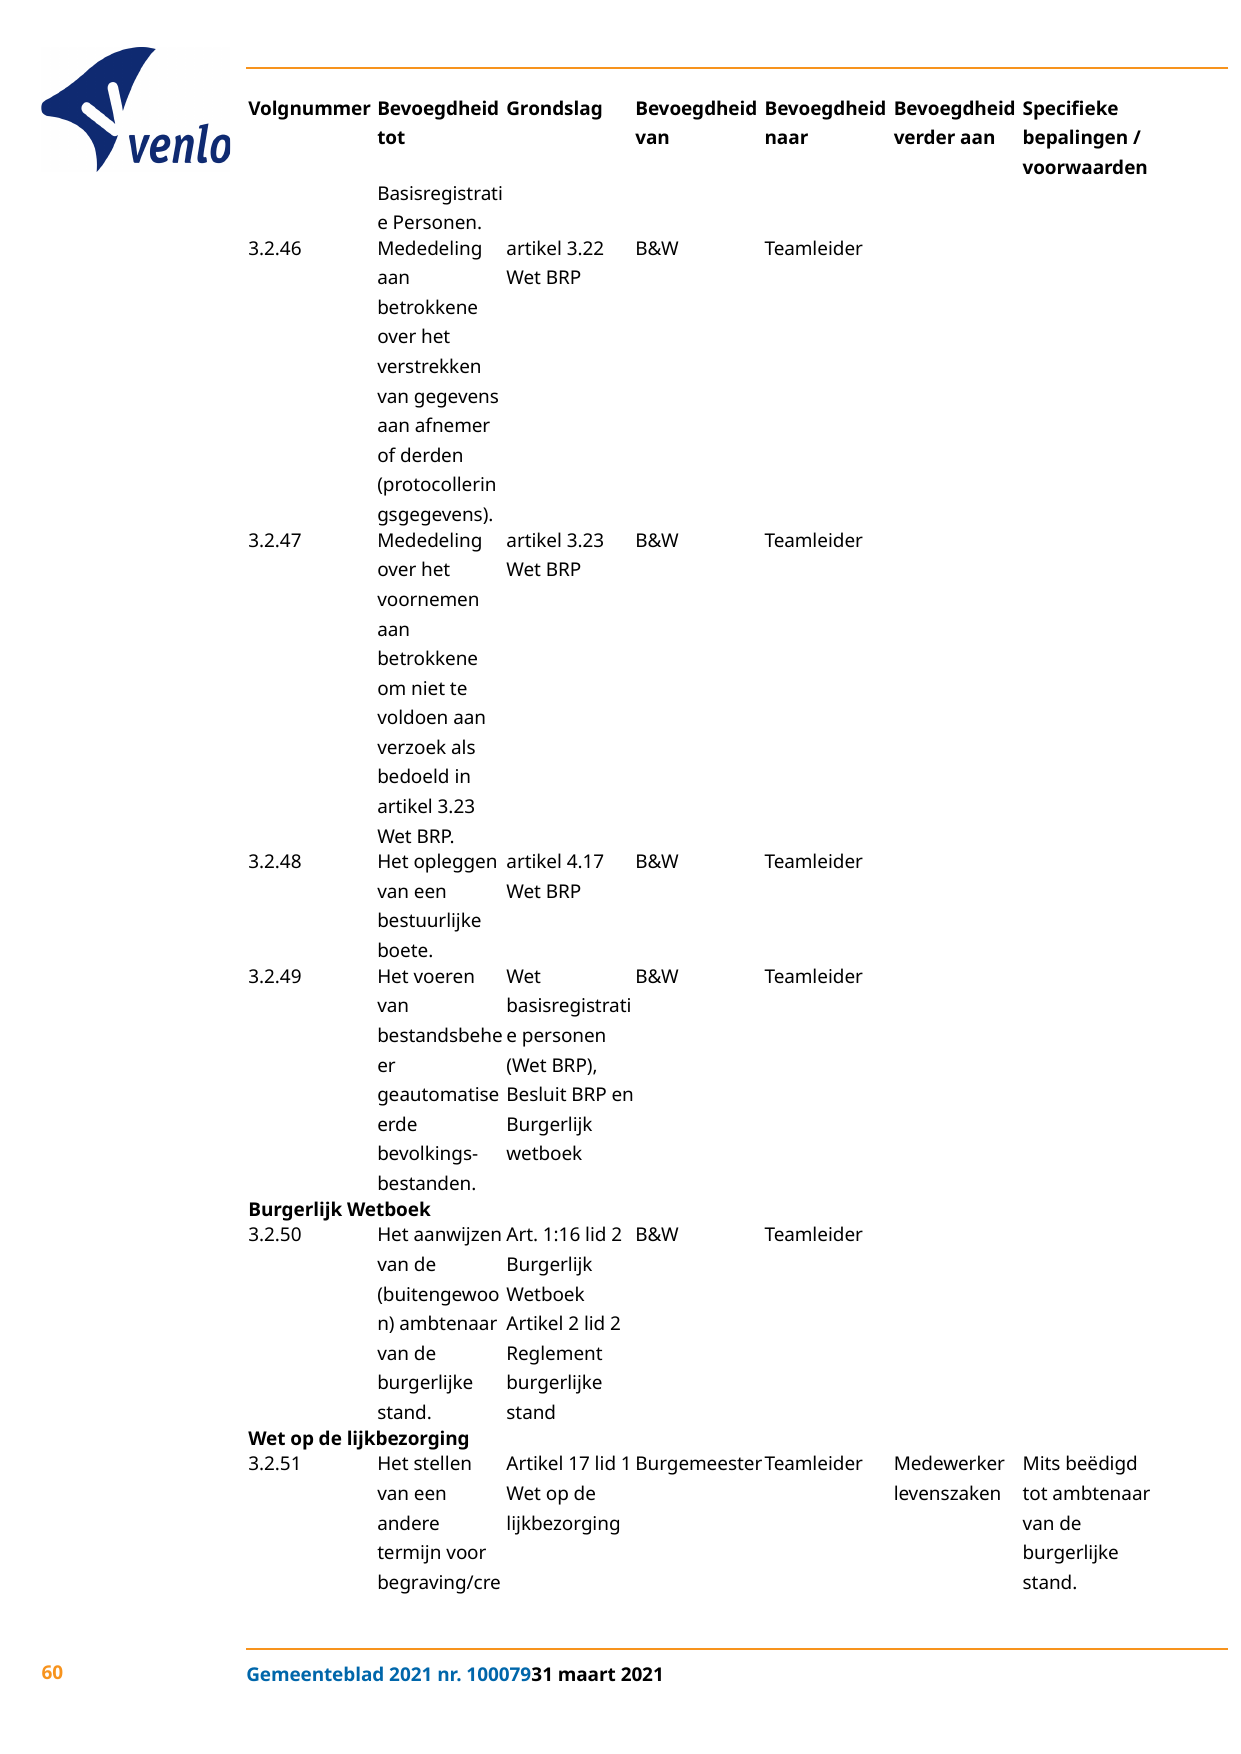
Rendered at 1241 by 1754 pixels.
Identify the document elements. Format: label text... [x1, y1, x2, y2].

table_cell Het voeren van bestandsbeheer geautomatiseerde bevolkings-bestanden. [377, 963, 506, 1196]
table_cell B&W [635, 235, 764, 527]
table_cell Wet basisregistratie personen (Wet BRP), Besluit BRP en Burgerlijk wetboek [506, 963, 635, 1196]
table_cell Mededeling aan betrokkene over het verstrekken van gegevens aan afnemer of derden (protocolleringsgegevens). [377, 235, 506, 527]
table_cell Mededeling over het voornemen aan betrokkene om niet te voldoen aan verzoek als bedoeld in artikel 3.23 Wet BRP. [377, 527, 506, 848]
table_cell [894, 180, 1022, 235]
table_header Bevoegdheid tot [377, 95, 506, 180]
table_cell 3.2.47 [248, 527, 377, 848]
table_cell artikel 4.17 Wet BRP [506, 849, 635, 963]
table_cell Het opleggen van een bestuurlijke boete. [377, 849, 506, 963]
table_cell Burgemeester [635, 1451, 764, 1594]
table_cell Teamleider [764, 527, 893, 848]
table_cell 3.2.48 [248, 849, 377, 963]
table_cell [506, 180, 635, 235]
table_cell [894, 235, 1022, 527]
table_header Grondslag [506, 95, 635, 180]
table_cell Het aanwijzen van de (buitengewoon) ambtenaar van de burgerlijke stand. [377, 1222, 506, 1425]
table_cell [894, 849, 1022, 963]
table_cell B&W [635, 1222, 764, 1425]
table_header Bevoegdheid verder aan [894, 95, 1022, 180]
picture [41, 47, 231, 172]
table_header Specifieke bepalingen / voorwaarden [1023, 95, 1152, 180]
table_cell [1023, 180, 1152, 235]
table_cell 3.2.50 [248, 1222, 377, 1425]
table_cell [248, 180, 377, 235]
table_cell artikel 3.23 Wet BRP [506, 527, 635, 848]
table_cell Teamleider [764, 849, 893, 963]
table_header Bevoegdheid van [635, 95, 764, 180]
table_cell Artikel 17 lid 1 Wet op de lijkbezorging [506, 1451, 635, 1594]
table_cell [1023, 527, 1152, 848]
table_cell 3.2.51 [248, 1451, 377, 1594]
table_cell Medewerker levenszaken [894, 1451, 1022, 1594]
table_cell 3.2.46 [248, 235, 377, 527]
table_cell Mits beëdigd tot ambtenaar van de burgerlijke stand. [1023, 1451, 1152, 1594]
table_cell artikel 3.22 Wet BRP [506, 235, 635, 527]
table_header Bevoegdheid naar [764, 95, 893, 180]
table_cell [1023, 849, 1152, 963]
table_cell Wet op de lijkbezorging [248, 1425, 1152, 1451]
table_cell Burgerlijk Wetboek [248, 1196, 1152, 1222]
table_cell Basisregistratie Personen. [377, 180, 506, 235]
table_cell Art. 1:16 lid 2 Burgerlijk Wetboek Artikel 2 lid 2 Reglement burgerlijke stand [506, 1222, 635, 1425]
table_cell [764, 180, 893, 235]
table_cell B&W [635, 849, 764, 963]
table_cell Teamleider [764, 963, 893, 1196]
table_cell [894, 963, 1022, 1196]
table_cell [1023, 963, 1152, 1196]
table_cell B&W [635, 527, 764, 848]
table_header Volgnummer [248, 95, 377, 180]
table_cell [894, 1222, 1022, 1425]
table_cell [635, 180, 764, 235]
table_cell Teamleider [764, 1222, 893, 1425]
table_cell B&W [635, 963, 764, 1196]
table_cell Het stellen van een andere termijn voor begraving/cre [377, 1451, 506, 1594]
table_cell [1023, 235, 1152, 527]
table_cell Teamleider [764, 1451, 893, 1594]
table_cell [894, 527, 1022, 848]
table_cell [1023, 1222, 1152, 1425]
table_cell Teamleider [764, 235, 893, 527]
table_cell 3.2.49 [248, 963, 377, 1196]
